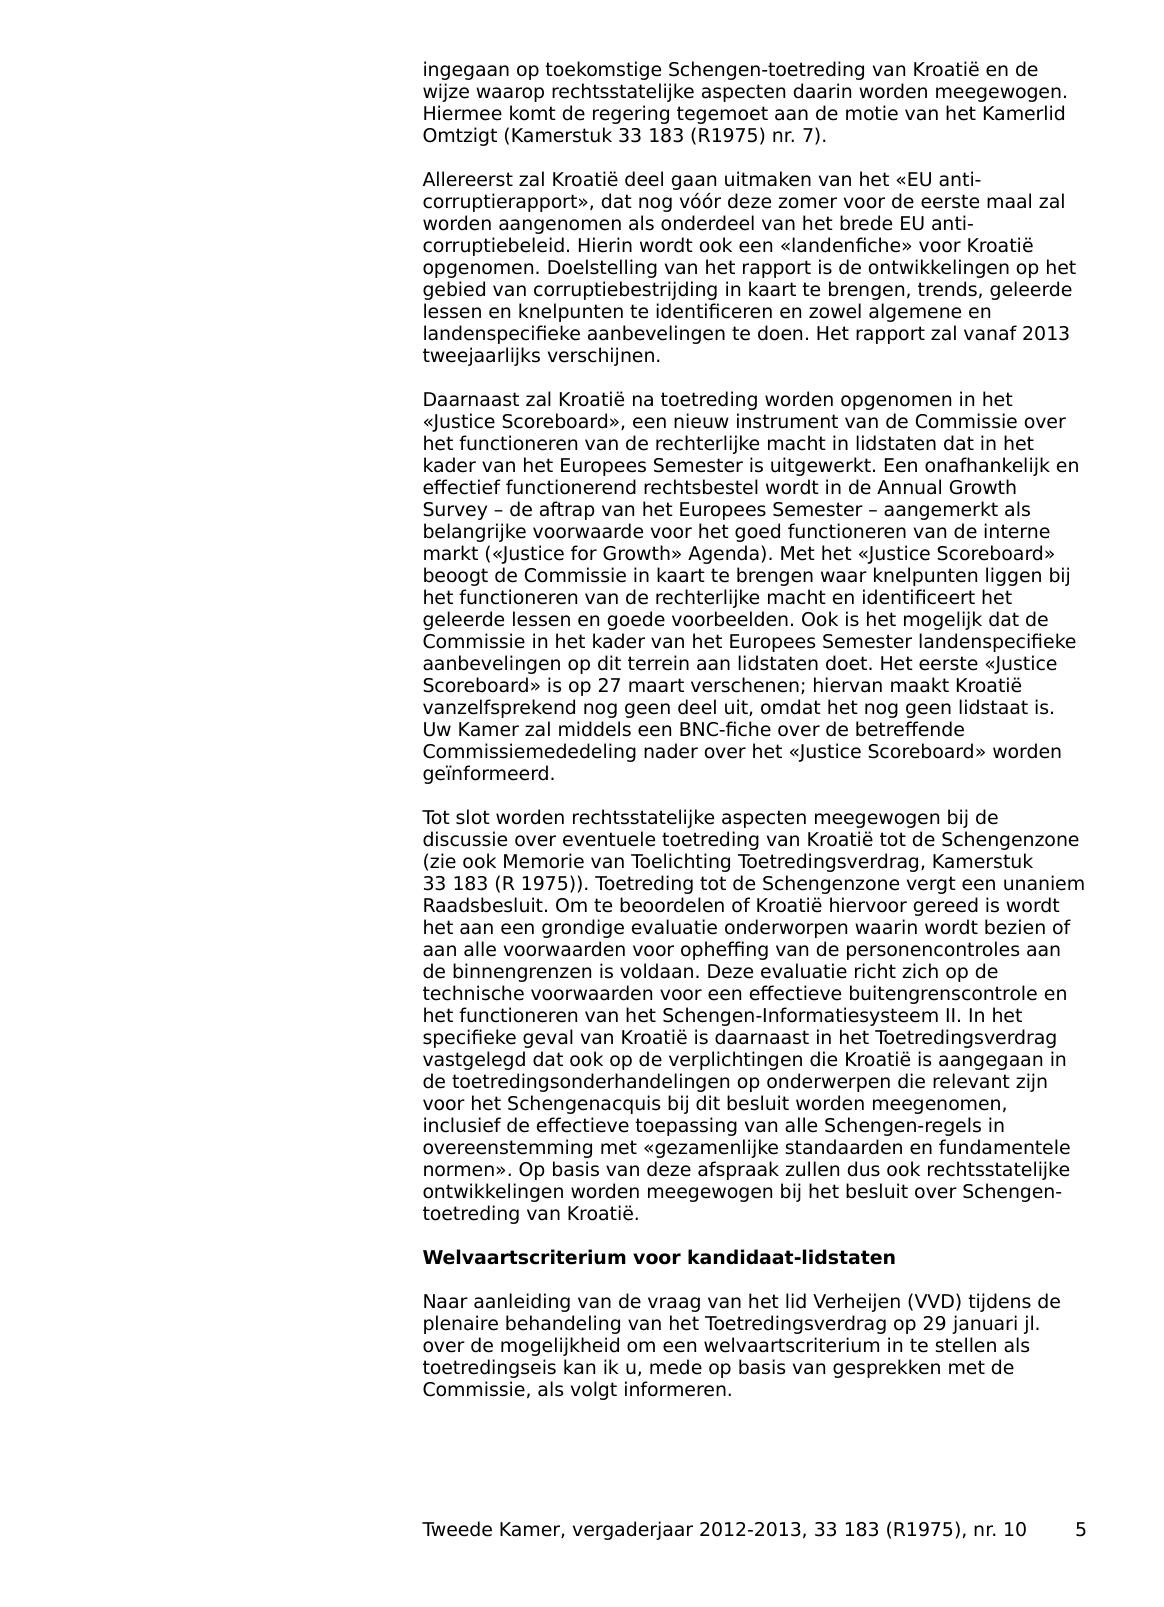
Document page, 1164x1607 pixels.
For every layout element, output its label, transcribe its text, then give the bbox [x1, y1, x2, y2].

subtitle Welvaartscriterium voor kandidaat-lidstaten [422, 1247, 1087, 1269]
text ingegaan op toekomstige Schengen-toetreding van Kroatië en de wijze waarop rechtsstatelijke aspecten daarin worden meegewogen. Hiermee komt de regering tegemoet aan de motie van het Kamerlid Omtzigt (Kamerstuk 33 183 (R1975) nr. 7). [422, 59, 1087, 147]
text Allereerst zal Kroatië deel gaan uitmaken van het «EU anti-corruptierapport», dat nog vóór deze zomer voor de eerste maal zal worden aangenomen als onderdeel van het brede EU anti-corruptiebeleid. Hierin wordt ook een «landenfiche» voor Kroatië opgenomen. Doelstelling van het rapport is de ontwikkelingen op het gebied van corruptiebestrijding in kaart te brengen, trends, geleerde lessen en knelpunten te identificeren en zowel algemene en landenspecifieke aanbevelingen te doen. Het rapport zal vanaf 2013 tweejaarlijks verschijnen. [422, 169, 1087, 367]
text Tot slot worden rechtsstatelijke aspecten meegewogen bij de discussie over eventuele toetreding van Kroatië tot de Schengenzone (zie ook Memorie van Toelichting Toetredingsverdrag, Kamerstuk 33 183 (R 1975)). Toetreding tot de Schengenzone vergt een unaniem Raadsbesluit. Om te beoordelen of Kroatië hiervoor gereed is wordt het aan een grondige evaluatie onderworpen waarin wordt bezien of aan alle voorwaarden voor opheffing van de personencontroles aan de binnengrenzen is voldaan. Deze evaluatie richt zich op de technische voorwaarden voor een effectieve buitengrenscontrole en het functioneren van het Schengen-Informatiesysteem II. In het specifieke geval van Kroatië is daarnaast in het Toetredingsverdrag vastgelegd dat ook op de verplichtingen die Kroatië is aangegaan in de toetredingsonderhandelingen op onderwerpen die relevant zijn voor het Schengenacquis bij dit besluit worden meegenomen, inclusief de effectieve toepassing van alle Schengen-regels in overeenstemming met «gezamenlijke standaarden en fundamentele normen». Op basis van deze afspraak zullen dus ook rechtsstatelijke ontwikkelingen worden meegewogen bij het besluit over Schengen-toetreding van Kroatië. [422, 807, 1087, 1224]
text Daarnaast zal Kroatië na toetreding worden opgenomen in het «Justice Scoreboard», een nieuw instrument van de Commissie over het functioneren van de rechterlijke macht in lidstaten dat in het kader van het Europees Semester is uitgewerkt. Een onafhankelijk en effectief functionerend rechtsbestel wordt in de Annual Growth Survey – de aftrap van het Europees Semester – aangemerkt als belangrijke voorwaarde voor het goed functioneren van de interne markt («Justice for Growth» Agenda). Met het «Justice Scoreboard» beoogt de Commissie in kaart te brengen waar knelpunten liggen bij het functioneren van de rechterlijke macht en identificeert het geleerde lessen en goede voorbeelden. Ook is het mogelijk dat de Commissie in het kader van het Europees Semester landenspecifieke aanbevelingen op dit terrein aan lidstaten doet. Het eerste «Justice Scoreboard» is op 27 maart verschenen; hiervan maakt Kroatië vanzelfsprekend nog geen deel uit, omdat het nog geen lidstaat is. Uw Kamer zal middels een BNC-fiche over de betreffende Commissiemededeling nader over het «Justice Scoreboard» worden geïnformeerd. [422, 389, 1087, 785]
text Naar aanleiding van de vraag van het lid Verheijen (VVD) tijdens de plenaire behandeling van het Toetredingsverdrag op 29 januari jl. over de mogelijkheid om een welvaartscriterium in te stellen als toetredingseis kan ik u, mede op basis van gesprekken met de Commissie, als volgt informeren. [422, 1291, 1087, 1401]
